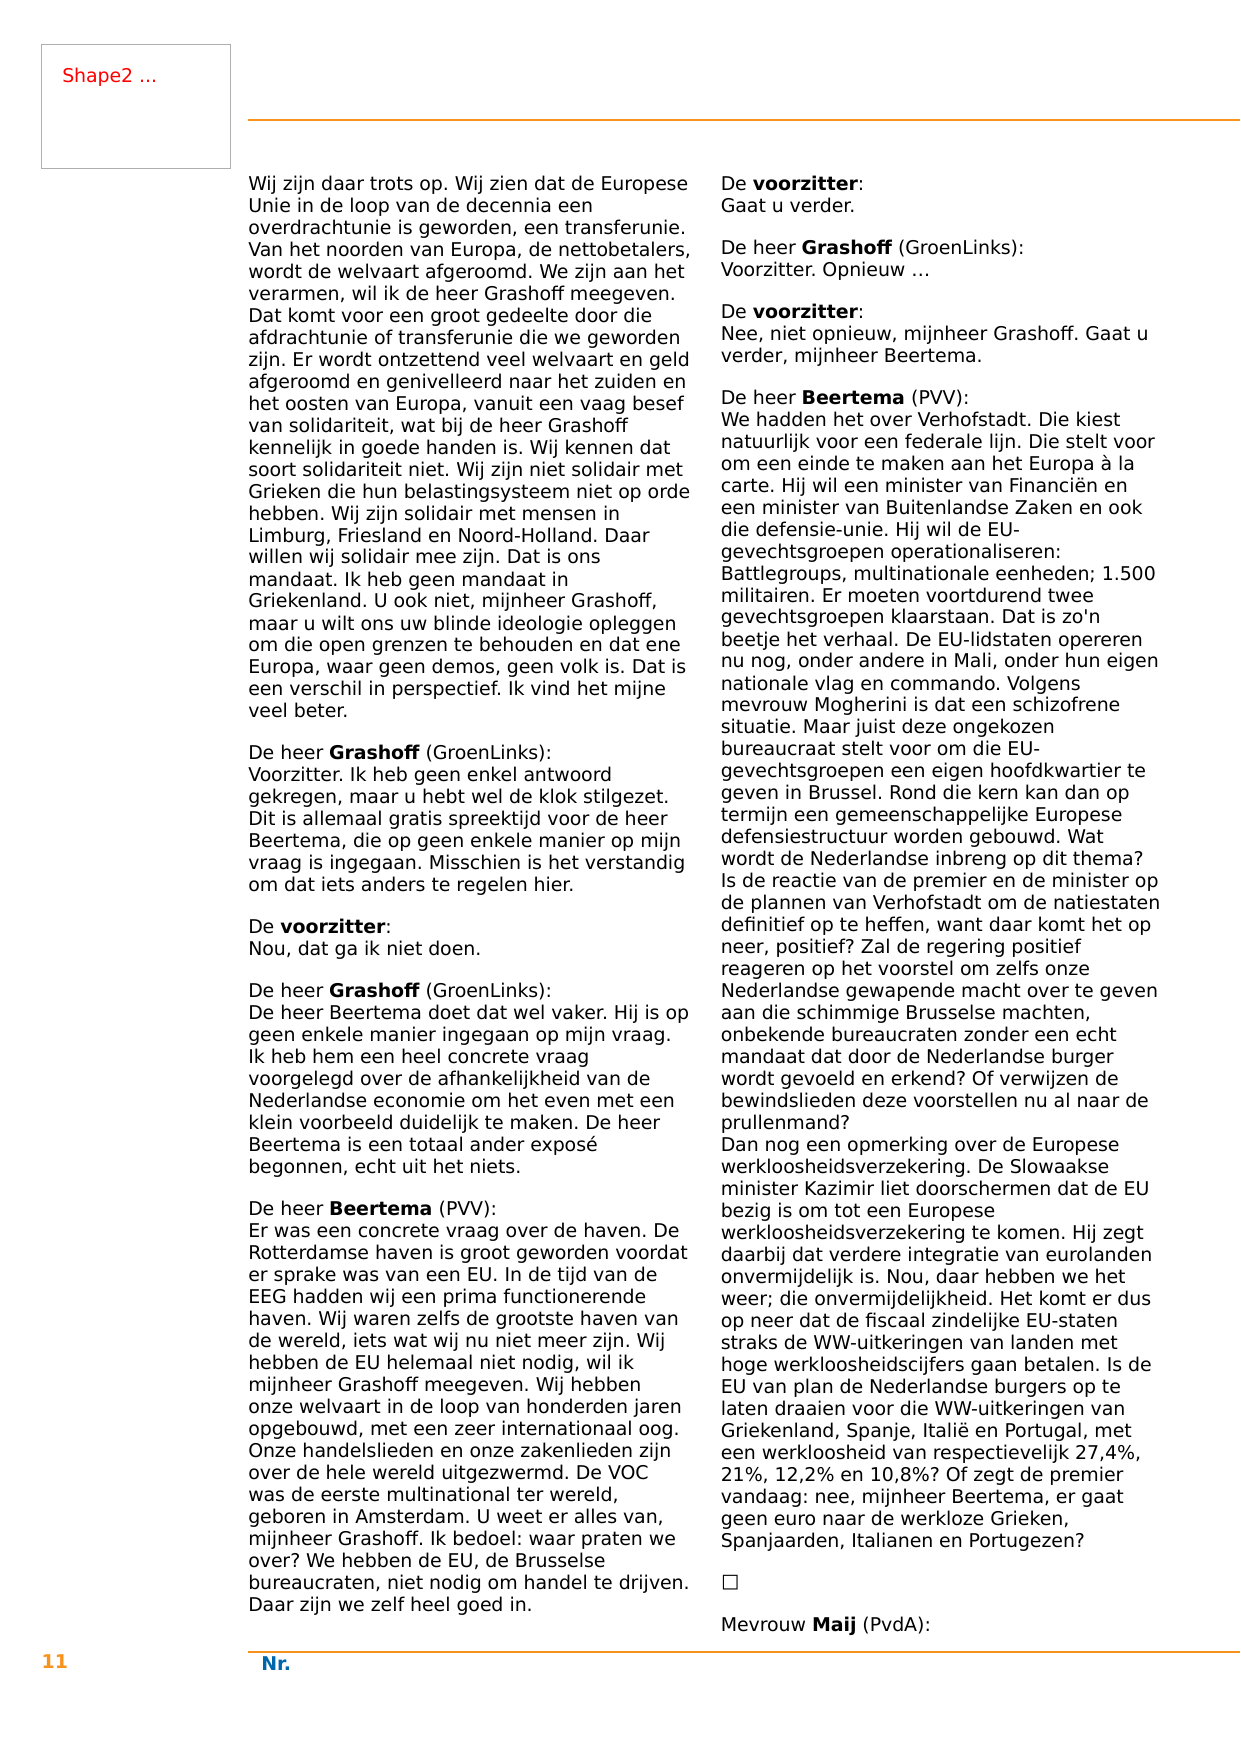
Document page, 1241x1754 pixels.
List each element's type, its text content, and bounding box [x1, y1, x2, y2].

text De heer Beertema (PVV): [721, 387, 1163, 409]
text De heer Grashoff (GroenLinks): [248, 742, 691, 764]
text De heer Grashoff (GroenLinks): [248, 980, 691, 1002]
text Dan nog een opmerking over de Europese werkloosheidsverzekering. De Slowaakse minister Kazimir liet doorschermen dat de EU bezig is om tot een Europese werkloosheidsverzekering te komen. Hij zegt daarbij dat verdere integratie van eurolanden onvermijdelijk is. Nou, daar hebben we het weer; die onvermijdelijkheid. Het komt er dus op neer dat de fiscaal zindelijke EU-staten straks de WW-uitkeringen van landen met hoge werkloosheidscijfers gaan betalen. Is de EU van plan de Nederlandse burgers op te laten draaien voor die WW-uitkeringen van Griekenland, Spanje, Italië en Portugal, met een werkloosheid van respectievelijk 27,4%, 21%, 12,2% en 10,8%? Of zegt de premier vandaag: nee, mijnheer Beertema, er gaat geen euro naar de werkloze Grieken, Spanjaarden, Italianen en Portugezen? [721, 1134, 1163, 1552]
text Nee, niet opnieuw, mijnheer Grashoff. Gaat u verder, mijnheer Beertema. [721, 323, 1163, 367]
text Wij zijn daar trots op. Wij zien dat de Europese Unie in de loop van de decennia een overdrachtunie is geworden, een transferunie. Van het noorden van Europa, de nettobetalers, wordt de welvaart afgeroomd. We zijn aan het verarmen, wil ik de heer Grashoff meegeven. Dat komt voor een groot gedeelte door die afdrachtunie of transferunie die we geworden zijn. Er wordt ontzettend veel welvaart en geld afgeroomd en genivelleerd naar het zuiden en het oosten van Europa, vanuit een vaag besef van solidariteit, wat bij de heer Grashoff kennelijk in goede handen is. Wij kennen dat soort solidariteit niet. Wij zijn niet solidair met Grieken die hun belastingsysteem niet op orde hebben. Wij zijn solidair met mensen in Limburg, Friesland en Noord-Holland. Daar willen wij solidair mee zijn. Dat is ons mandaat. Ik heb geen mandaat in Griekenland. U ook niet, mijnheer Grashoff, maar u wilt ons uw blinde ideologie opleggen om die open grenzen te behouden en dat ene Europa, waar geen demos, geen volk is. Dat is een verschil in perspectief. Ik vind het mijne veel beter. [248, 173, 691, 722]
text Mevrouw Maij (PvdA): [721, 1613, 1163, 1636]
text De heer Beertema (PVV): [248, 1198, 691, 1220]
text Nou, dat ga ik niet doen. [248, 938, 691, 960]
text ⬜ [721, 1572, 1163, 1593]
text De heer Beertema doet dat wel vaker. Hij is op geen enkele manier ingegaan op mijn vraag. Ik heb hem een heel concrete vraag voorgelegd over de afhankelijkheid van de Nederlandse economie om het even met een klein voorbeeld duidelijk te maken. De heer Beertema is een totaal ander exposé begonnen, echt uit het niets. [248, 1002, 691, 1178]
text De heer Grashoff (GroenLinks): [721, 237, 1163, 259]
text We hadden het over Verhofstadt. Die kiest natuurlijk voor een federale lijn. Die stelt voor om een einde te maken aan het Europa à la carte. Hij wil een minister van Financiën en een minister van Buitenlandse Zaken en ook die defensie-unie. Hij wil de EU-gevechtsgroepen operationaliseren: Battlegroups, multinationale eenheden; 1.500 militairen. Er moeten voortdurend twee gevechtsgroepen klaarstaan. Dat is zo'n beetje het verhaal. De EU-lidstaten opereren nu nog, onder andere in Mali, onder hun eigen nationale vlag en commando. Volgens mevrouw Mogherini is dat een schizofrene situatie. Maar juist deze ongekozen bureaucraat stelt voor om die EU-gevechtsgroepen een eigen hoofdkwartier te geven in Brussel. Rond die kern kan dan op termijn een gemeenschappelijke Europese defensiestructuur worden gebouwd. Wat wordt de Nederlandse inbreng op dit thema? Is de reactie van de premier en de minister op de plannen van Verhofstadt om de natiestaten definitief op te heffen, want daar komt het op neer, positief? Zal de regering positief reageren op het voorstel om zelfs onze Nederlandse gewapende macht over te geven aan die schimmige Brusselse machten, onbekende bureaucraten zonder een echt mandaat dat door de Nederlandse burger wordt gevoeld en erkend? Of verwijzen de bewindslieden deze voorstellen nu al naar de prullenmand? [721, 409, 1163, 1134]
text Er was een concrete vraag over de haven. De Rotterdamse haven is groot geworden voordat er sprake was van een EU. In de tijd van de EEG hadden wij een prima functionerende haven. Wij waren zelfs de grootste haven van de wereld, iets wat wij nu niet meer zijn. Wij hebben de EU helemaal niet nodig, wil ik mijnheer Grashoff meegeven. Wij hebben onze welvaart in de loop van honderden jaren opgebouwd, met een zeer internationaal oog. Onze handelslieden en onze zakenlieden zijn over de hele wereld uitgezwermd. De VOC was de eerste multinational ter wereld, geboren in Amsterdam. U weet er alles van, mijnheer Grashoff. Ik bedoel: waar praten we over? We hebben de EU, de Brusselse bureaucraten, niet nodig om handel te drijven. Daar zijn we zelf heel goed in. [248, 1220, 691, 1616]
text Voorzitter. Ik heb geen enkel antwoord gekregen, maar u hebt wel de klok stilgezet. Dit is allemaal gratis spreektijd voor de heer Beertema, die op geen enkele manier op mijn vraag is ingegaan. Misschien is het verstandig om dat iets anders te regelen hier. [248, 764, 691, 896]
text Gaat u verder. [721, 195, 1163, 217]
text Voorzitter. Opnieuw … [721, 259, 1163, 281]
text De voorzitter: [248, 916, 691, 938]
text De voorzitter: [721, 173, 1163, 195]
text De voorzitter: [721, 301, 1163, 323]
